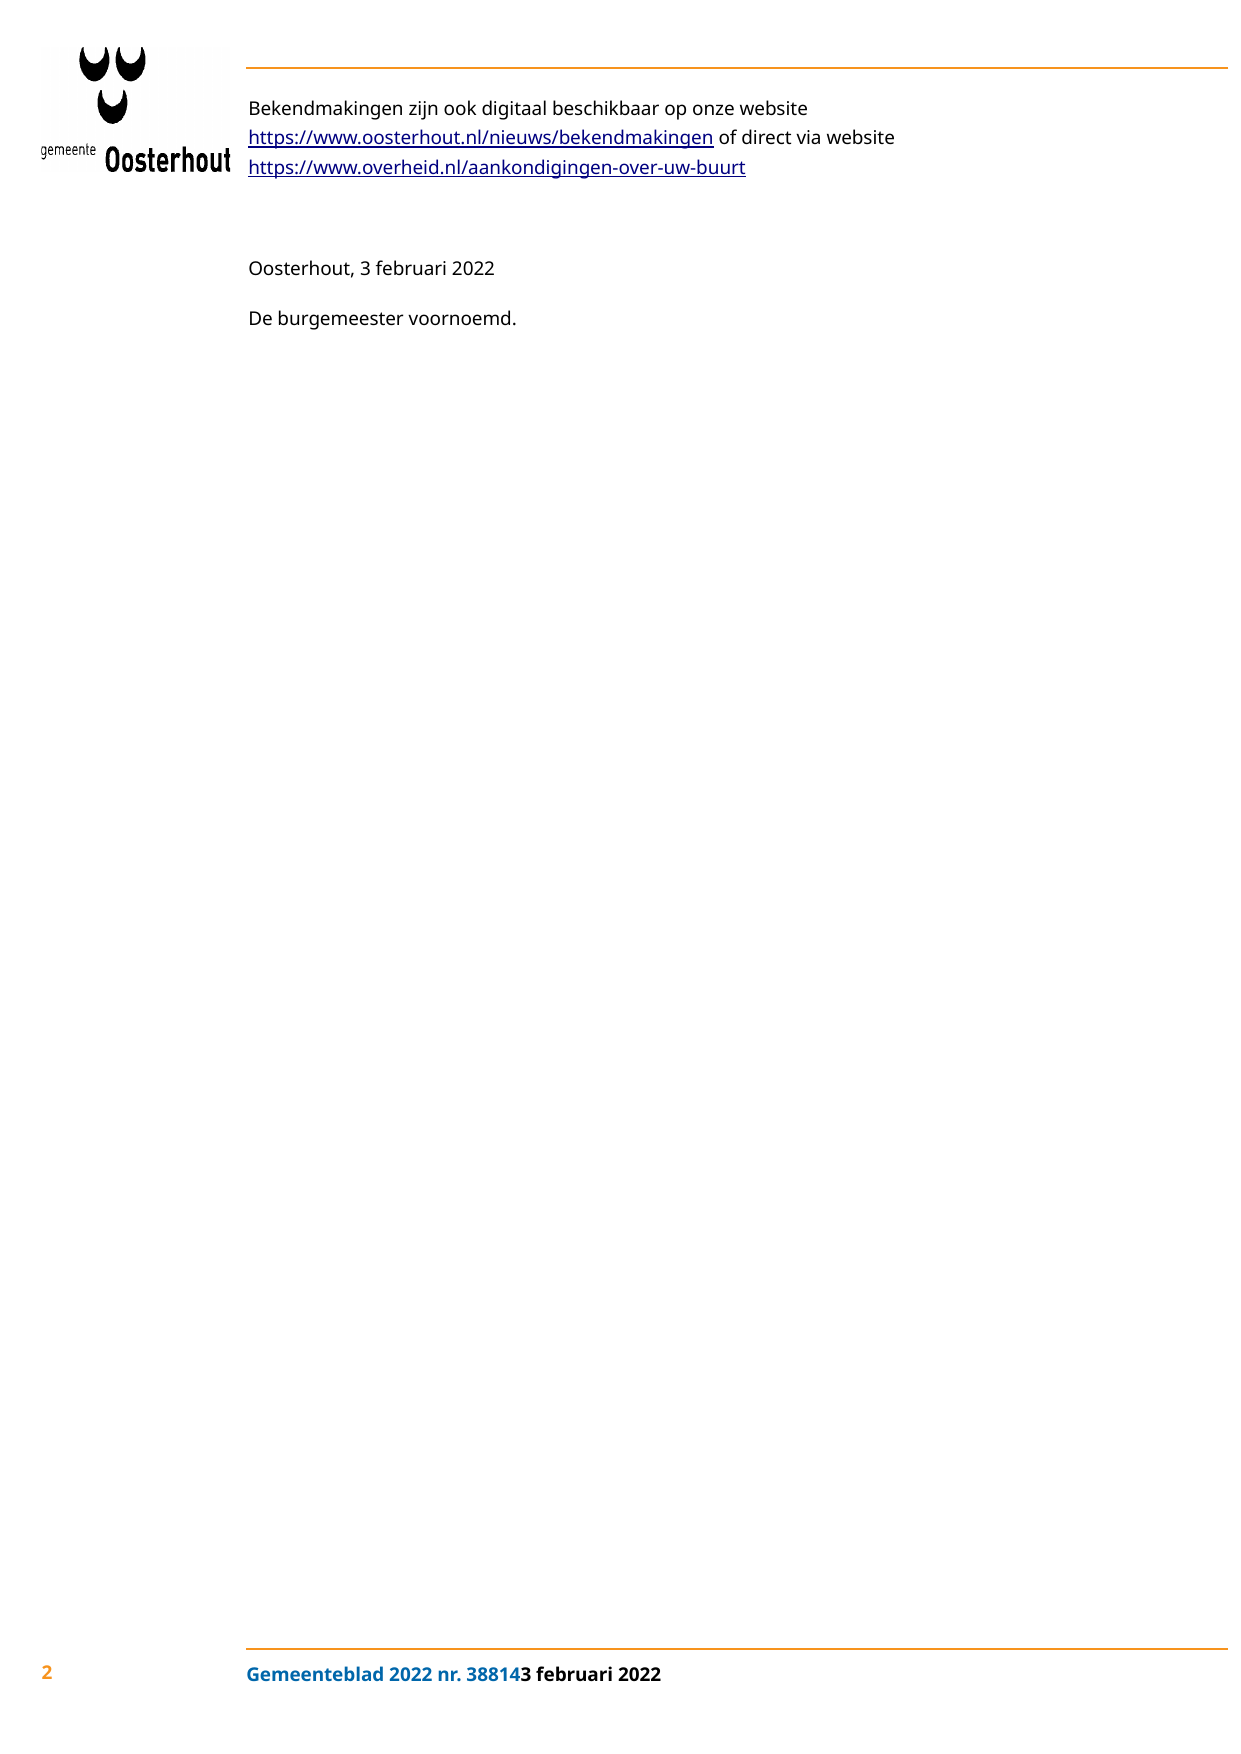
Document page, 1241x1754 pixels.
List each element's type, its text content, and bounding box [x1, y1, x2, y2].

text Oosterhout, 3 februari 2022 [248, 255, 1152, 281]
text De burgemeester voornoemd. [248, 305, 1152, 331]
picture [41, 47, 231, 172]
text Bekendmakingen zijn ook digitaal beschikbaar op onze website https://www.oosterhout.nl/nieuws/bekendmakingen of direct via website https://www.overheid.nl/aankondigingen-over-uw-buurt [248, 95, 1152, 180]
